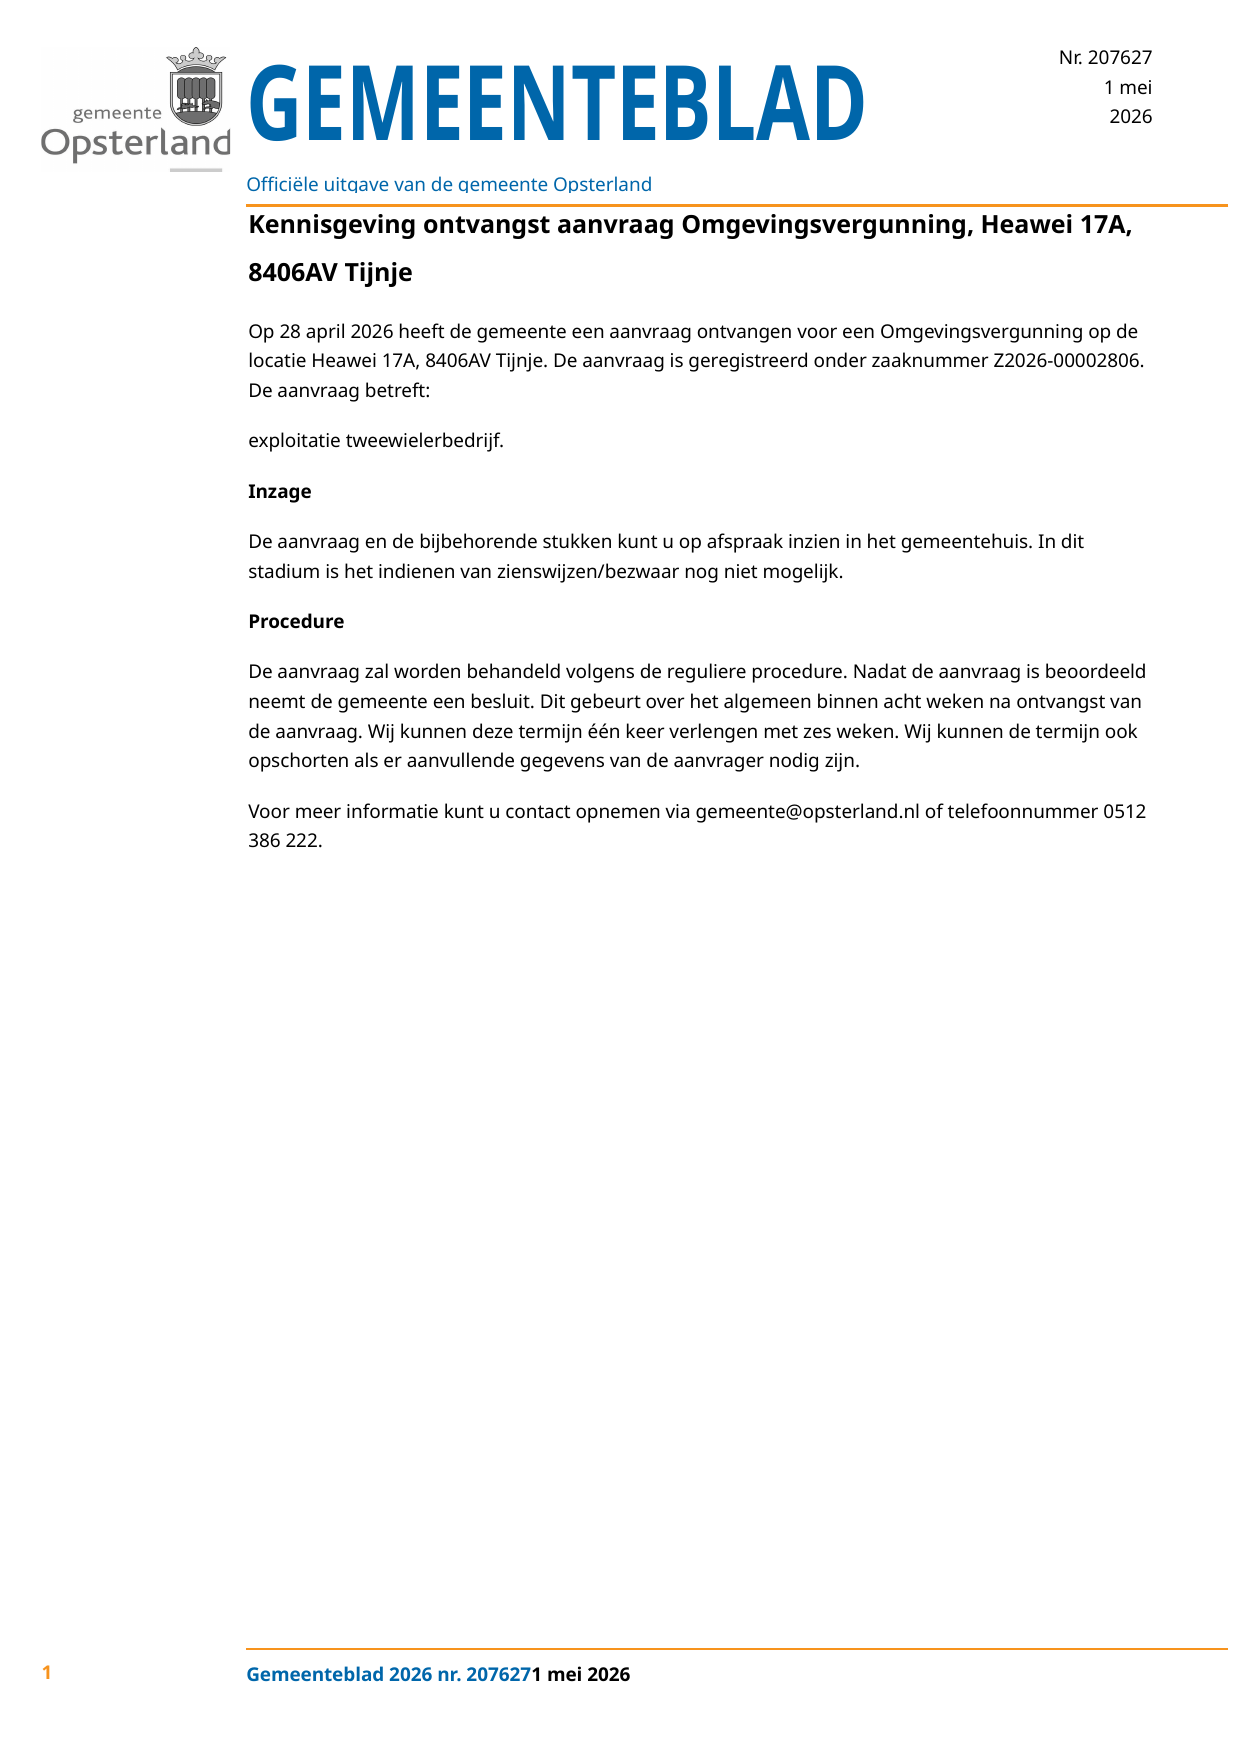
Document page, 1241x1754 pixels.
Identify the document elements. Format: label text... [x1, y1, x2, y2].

text De aanvraag zal worden behandeld volgens de reguliere procedure. Nadat de aanvraag is beoordeeld neemt de gemeente een besluit. Dit gebeurt over het algemeen binnen acht weken na ontvangst van de aanvraag. Wij kunnen deze termijn één keer verlengen met zes weken. Wij kunnen de termijn ook opschorten als er aanvullende gegevens van de aanvrager nodig zijn. [248, 659, 1152, 773]
picture [41, 47, 231, 172]
text Voor meer informatie kunt u contact opnemen via gemeente@opsterland.nl of telefoonnummer 0512 386 222. [248, 798, 1152, 853]
text Procedure [248, 608, 1152, 634]
text De aanvraag en de bijbehorende stukken kunt u op afspraak inzien in het gemeentehuis. In dit stadium is het indienen van zienswijzen/bezwaar nog niet mogelijk. [248, 528, 1152, 584]
text exploitatie tweewielerbedrijf. [248, 427, 1152, 453]
text Inzage [248, 478, 1152, 504]
text Kennisgeving ontvangst aanvraag Omgevingsvergunning, Heawei 17A, 8406AV Tijnje [248, 207, 1152, 288]
text Op 28 april 2026 heeft de gemeente een aanvraag ontvangen voor een Omgevingsvergunning op de locatie Heawei 17A, 8406AV Tijnje. De aanvraag is geregistreerd onder zaaknummer Z2026-00002806. De aanvraag betreft: [248, 318, 1152, 403]
